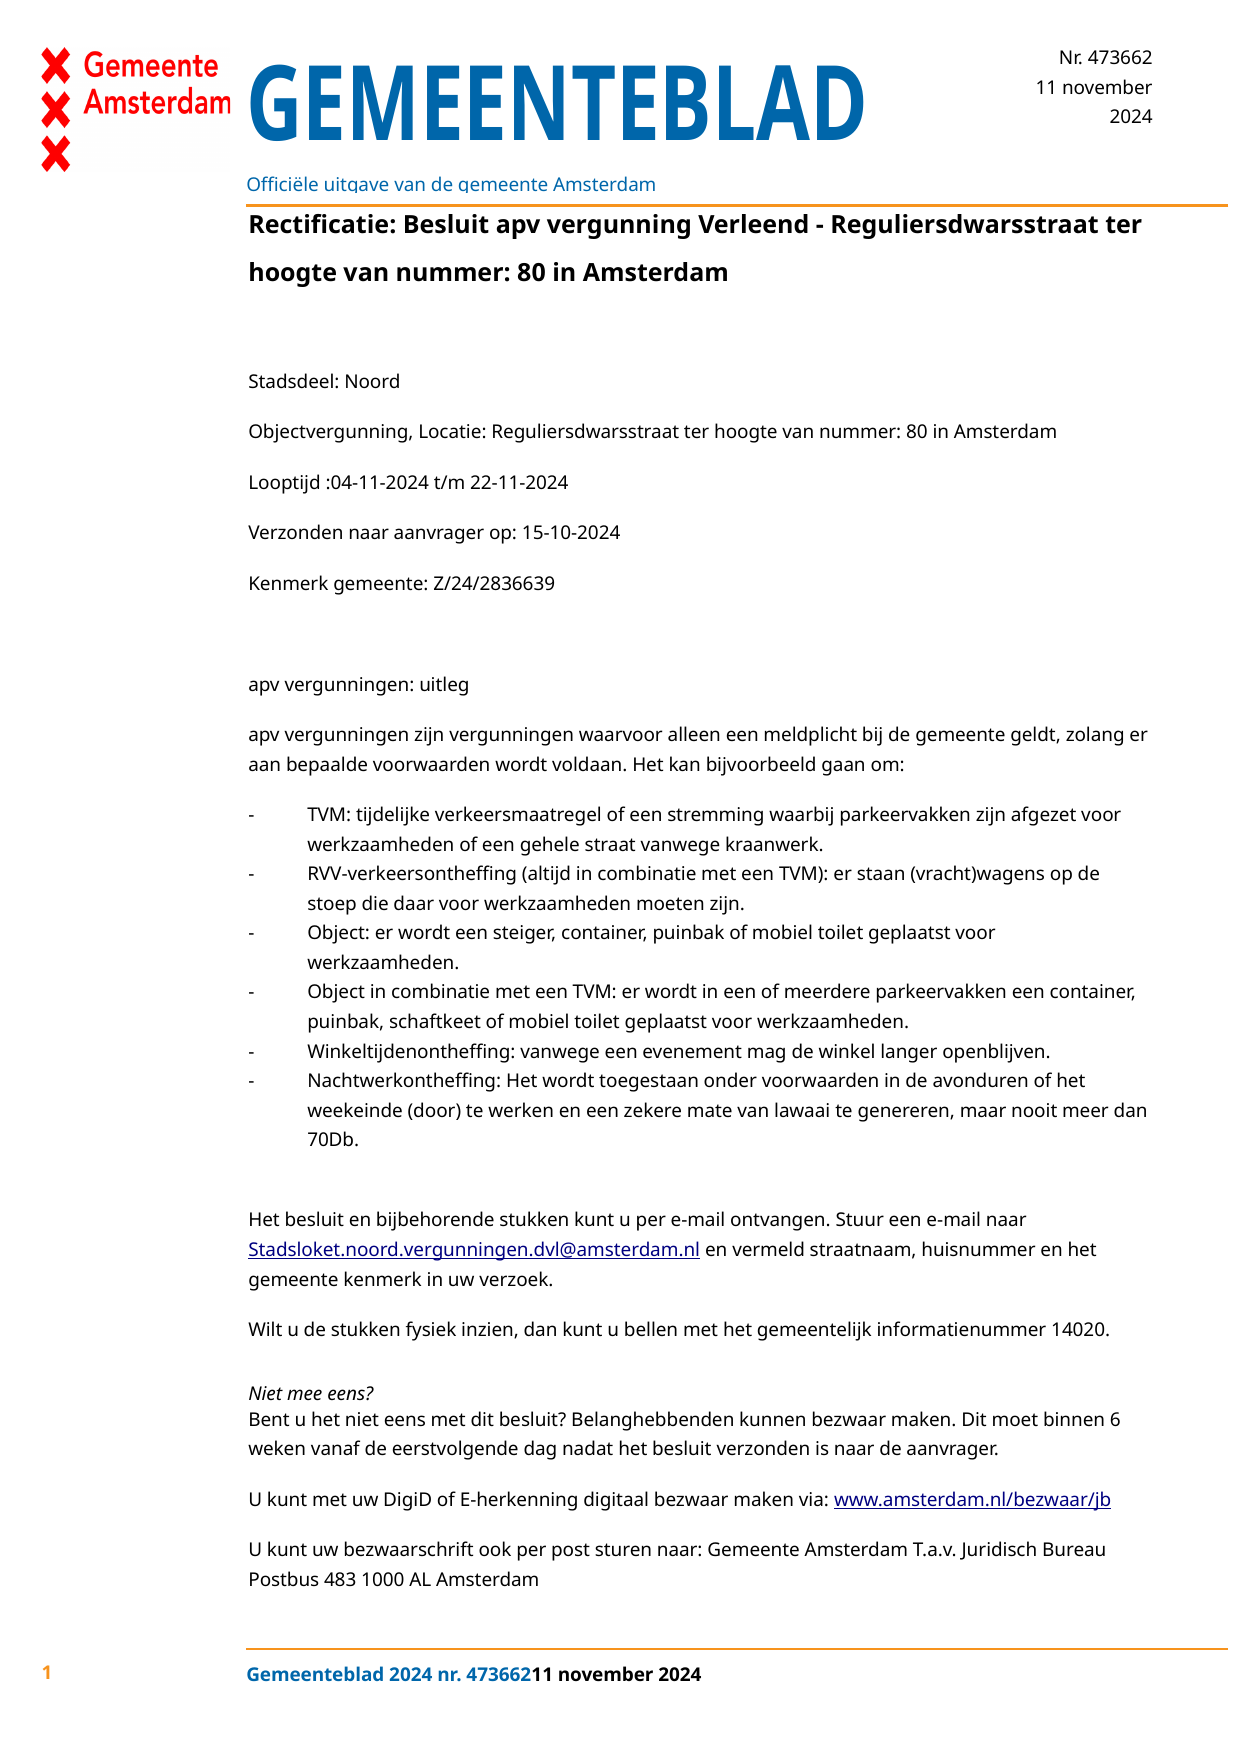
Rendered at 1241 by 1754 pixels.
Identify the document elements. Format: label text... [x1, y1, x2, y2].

text apv vergunningen zijn vergunningen waarvoor alleen een meldplicht bij de gemeente geldt, zolang er aan bepaalde voorwaarden wordt voldaan. Het kan bijvoorbeeld gaan om: [248, 721, 1152, 777]
text Kenmerk gemeente: Z/24/2836639 [248, 570, 1152, 596]
text U kunt met uw DigiD of E-herkenning digitaal bezwaar maken via: www.amsterdam.nl/bezwaar/jb [248, 1486, 1152, 1512]
text Verzonden naar aanvrager op: 15-10-2024 [248, 519, 1152, 545]
text Objectvergunning, Locatie: Reguliersdwarsstraat ter hoogte van nummer: 80 in Amsterdam [248, 419, 1152, 444]
text apv vergunningen: uitleg [248, 671, 1152, 697]
list TVM: tijdelijke verkeersmaatregel of een stremming waarbij parkeervakken zijn afgezet voor werkzaamheden of een gehele straat vanwege kraanwerk. [248, 801, 1152, 857]
list Nachtwerkontheffing: Het wordt toegestaan onder voorwaarden in de avonduren of het weekeinde (door) te werken en een zekere mate van lawaai te genereren, maar nooit meer dan 70Db. [248, 1067, 1152, 1152]
text Bent u het niet eens met dit besluit? Belanghebbenden kunnen bezwaar maken. Dit moet binnen 6 weken vanaf de eerstvolgende dag nadat het besluit verzonden is naar de aanvrager. [248, 1406, 1152, 1461]
text Wilt u de stukken fysiek inzien, dan kunt u bellen met het gemeentelijk informatienummer 14020. [248, 1316, 1152, 1342]
text U kunt uw bezwaarschrift ook per post sturen naar: Gemeente Amsterdam T.a.v. Juridisch Bureau Postbus 483 1000 AL Amsterdam [248, 1536, 1152, 1592]
list Winkeltijdenontheffing: vanwege een evenement mag de winkel langer openblijven. [248, 1038, 1152, 1064]
text Rectificatie: Besluit apv vergunning Verleend - Reguliersdwarsstraat ter hoogte van nummer: 80 in Amsterdam [248, 207, 1152, 288]
list Object: er wordt een steiger, container, puinbak of mobiel toilet geplaatst voor werkzaamheden. [248, 919, 1152, 975]
text Stadsdeel: Noord [248, 368, 1152, 394]
text Looptijd :04-11-2024 t/m 22-11-2024 [248, 469, 1152, 495]
picture [41, 47, 231, 172]
text Niet mee eens? [248, 1380, 1152, 1406]
text Het besluit en bijbehorende stukken kunt u per e-mail ontvangen. Stuur een e-mail naar Stadsloket.noord.vergunningen.dvl@amsterdam.nl en vermeld straatnaam, huisnummer en het gemeente kenmerk in uw verzoek. [248, 1207, 1152, 1292]
list RVV-verkeersontheffing (altijd in combinatie met een TVM): er staan (vracht)wagens op de stoep die daar voor werkzaamheden moeten zijn. [248, 860, 1152, 916]
list Object in combinatie met een TVM: er wordt in een of meerdere parkeervakken een container, puinbak, schaftkeet of mobiel toilet geplaatst voor werkzaamheden. [248, 979, 1152, 1034]
